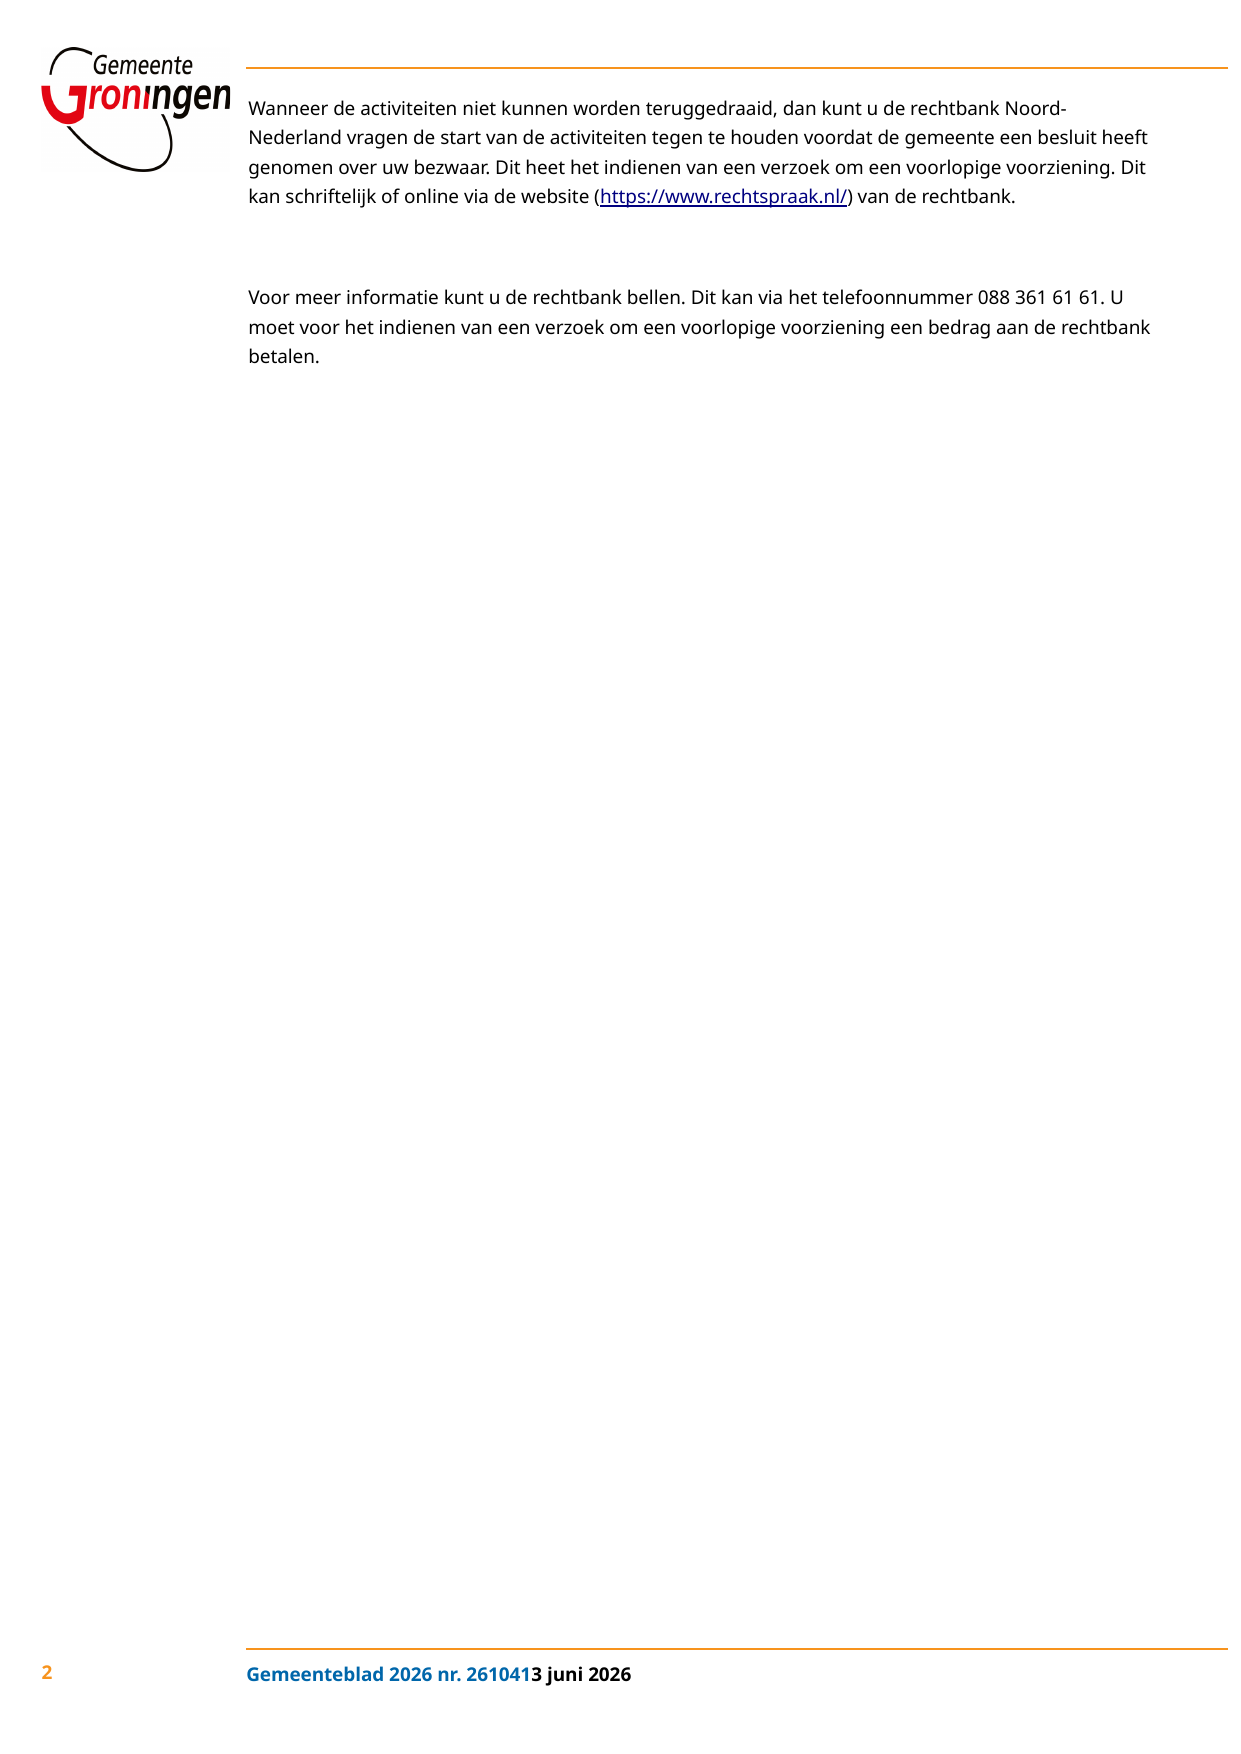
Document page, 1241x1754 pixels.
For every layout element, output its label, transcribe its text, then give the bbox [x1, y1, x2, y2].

text Wanneer de activiteiten niet kunnen worden teruggedraaid, dan kunt u de rechtbank Noord-Nederland vragen de start van de activiteiten tegen te houden voordat de gemeente een besluit heeft genomen over uw bezwaar. Dit heet het indienen van een verzoek om een voorlopige voorziening. Dit kan schriftelijk of online via de website (https://www.rechtspraak.nl/) van de rechtbank. [248, 95, 1152, 209]
picture [41, 47, 231, 172]
text Voor meer informatie kunt u de rechtbank bellen. Dit kan via het telefoonnummer 088 361 61 61. U moet voor het indienen van een verzoek om een voorlopige voorziening een bedrag aan de rechtbank betalen. [248, 284, 1152, 369]
